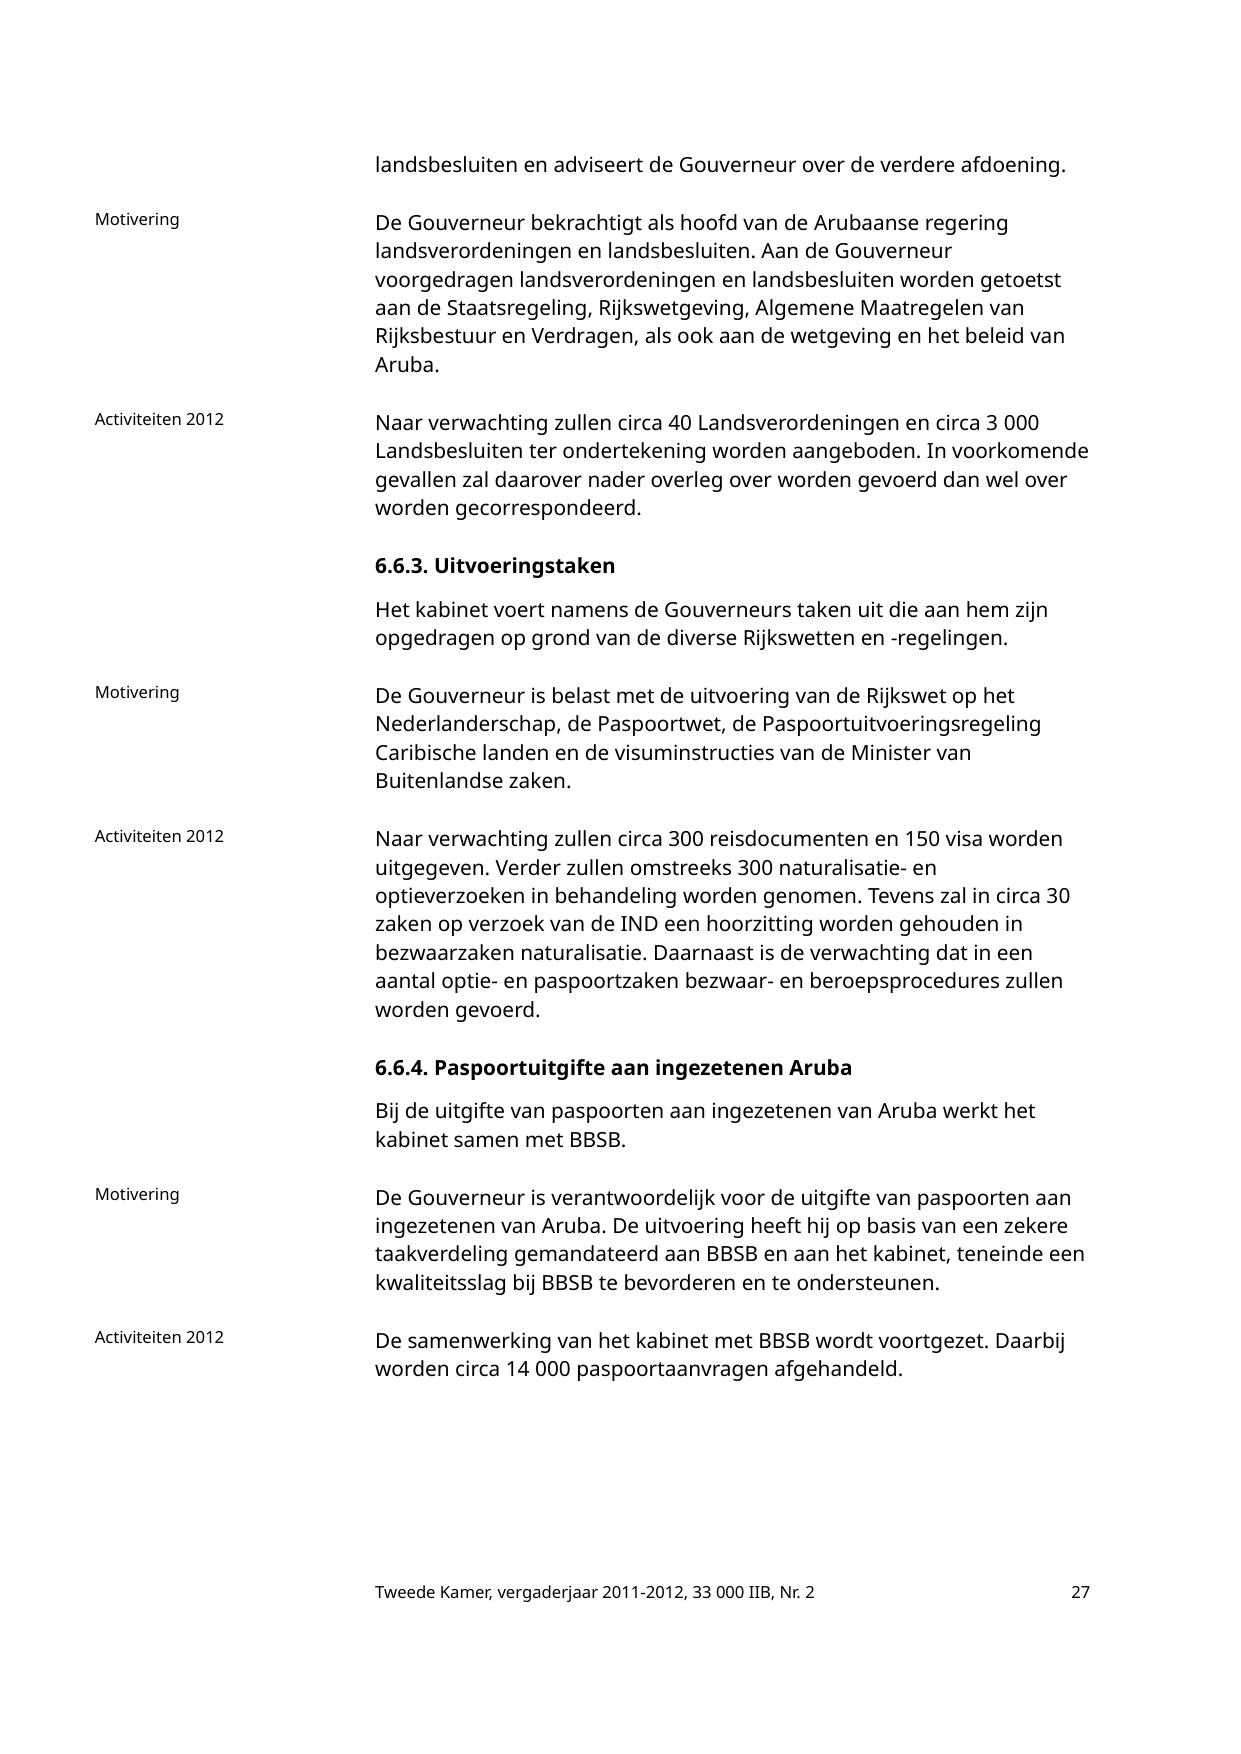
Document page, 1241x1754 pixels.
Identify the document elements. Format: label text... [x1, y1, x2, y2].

text Activiteiten 2012 [94, 824, 328, 847]
text Naar verwachting zullen circa 40 Landsverordeningen en circa 3 000 Landsbesluiten ter ondertekening worden aangeboden. In voorkomende gevallen zal daarover nader overleg over worden gevoerd dan wel over worden gecorrespondeerd. [375, 408, 1090, 522]
text De Gouverneur is belast met de uitvoering van de Rijkswet op het Nederlanderschap, de Paspoortwet, de Paspoortuitvoeringsregeling Caribische landen en de visuminstructies van de Minister van Buitenlandse zaken. [375, 681, 1090, 795]
text Motivering [94, 681, 328, 704]
text De samenwerking van het kabinet met BBSB wordt voortgezet. Daarbij worden circa 14 000 paspoortaanvragen afgehandeld. [375, 1326, 1090, 1383]
text De Gouverneur bekrachtigt als hoofd van de Arubaanse regering landsverordeningen en landsbesluiten. Aan de Gouverneur voorgedragen landsverordeningen en landsbesluiten worden getoetst aan de Staatsregeling, Rijkswetgeving, Algemene Maatregelen van Rijksbestuur en Verdragen, als ook aan de wetgeving en het beleid van Aruba. [375, 208, 1090, 378]
text Motivering [94, 1183, 328, 1205]
text 6.6.4. Paspoortuitgifte aan ingezetenen Aruba [375, 1053, 1090, 1081]
text Naar verwachting zullen circa 300 reisdocumenten en 150 visa worden uitgegeven. Verder zullen omstreeks 300 naturalisatie- en optieverzoeken in behandeling worden genomen. Tevens zal in circa 30 zaken op verzoek van de IND een hoorzitting worden gehouden in bezwaarzaken naturalisatie. Daarnaast is de verwachting dat in een aantal optie- en paspoortzaken bezwaar- en beroepsprocedures zullen worden gevoerd. [375, 824, 1090, 1023]
text landsbesluiten en adviseert de Gouverneur over de verdere afdoening. [375, 150, 1090, 178]
text Bij de uitgifte van paspoorten aan ingezetenen van Aruba werkt het kabinet samen met BBSB. [375, 1096, 1090, 1153]
text 6.6.3. Uitvoeringstaken [375, 551, 1090, 580]
text Het kabinet voert namens de Gouverneurs taken uit die aan hem zijn opgedragen op grond van de diverse Rijkswetten en -regelingen. [375, 595, 1090, 652]
text De Gouverneur is verantwoordelijk voor de uitgifte van paspoorten aan ingezetenen van Aruba. De uitvoering heeft hij op basis van een zekere taakverdeling gemandateerd aan BBSB en aan het kabinet, teneinde een kwaliteitsslag bij BBSB te bevorderen en te ondersteunen. [375, 1183, 1090, 1296]
text Activiteiten 2012 [94, 1326, 328, 1348]
text Motivering [94, 208, 328, 231]
text Activiteiten 2012 [94, 408, 328, 431]
